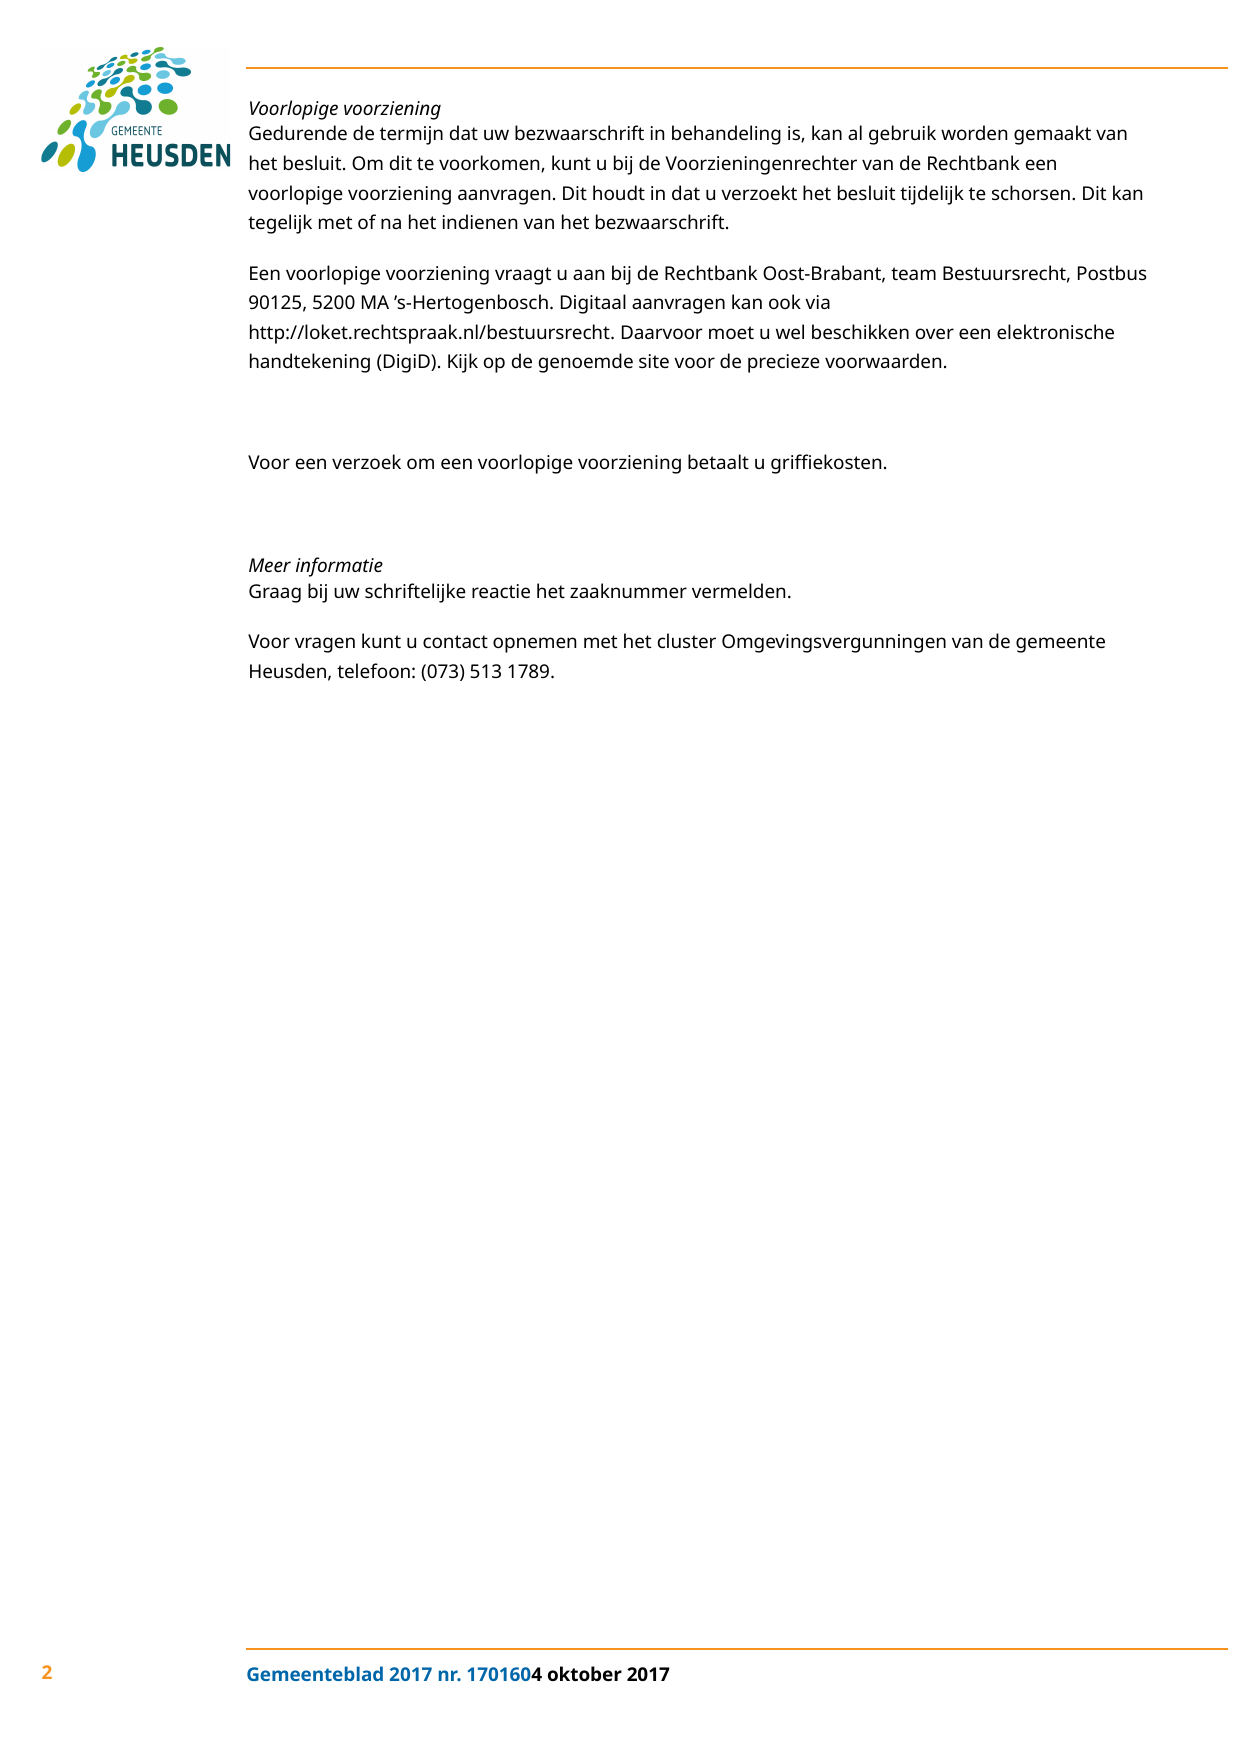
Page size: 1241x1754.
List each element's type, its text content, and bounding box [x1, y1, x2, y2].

text Voorlopige voorziening [248, 95, 1152, 121]
text Een voorlopige voorziening vraagt u aan bij de Rechtbank Oost-Brabant, team Bestuursrecht, Postbus 90125, 5200 MA ’s-Hertogenbosch. Digitaal aanvragen kan ook via http://loket.rechtspraak.nl/bestuursrecht. Daarvoor moet u wel beschikken over een elektronische handtekening (DigiD). Kijk op de genoemde site voor de precieze voorwaarden. [248, 260, 1152, 374]
text Gedurende de termijn dat uw bezwaarschrift in behandeling is, kan al gebruik worden gemaakt van het besluit. Om dit te voorkomen, kunt u bij de Voorzieningenrechter van de Rechtbank een voorlopige voorziening aanvragen. Dit houdt in dat u verzoekt het besluit tijdelijk te schorsen. Dit kan tegelijk met of na het indienen van het bezwaarschrift. [248, 121, 1152, 235]
picture [41, 47, 231, 172]
text Graag bij uw schriftelijke reactie het zaaknummer vermelden. [248, 578, 1152, 604]
text Voor vragen kunt u contact opnemen met het cluster Omgevingsvergunningen van de gemeente Heusden, telefoon: (073) 513 1789. [248, 629, 1152, 684]
text Voor een verzoek om een voorlopige voorziening betaalt u griffiekosten. [248, 449, 1152, 475]
text Meer informatie [248, 552, 1152, 578]
